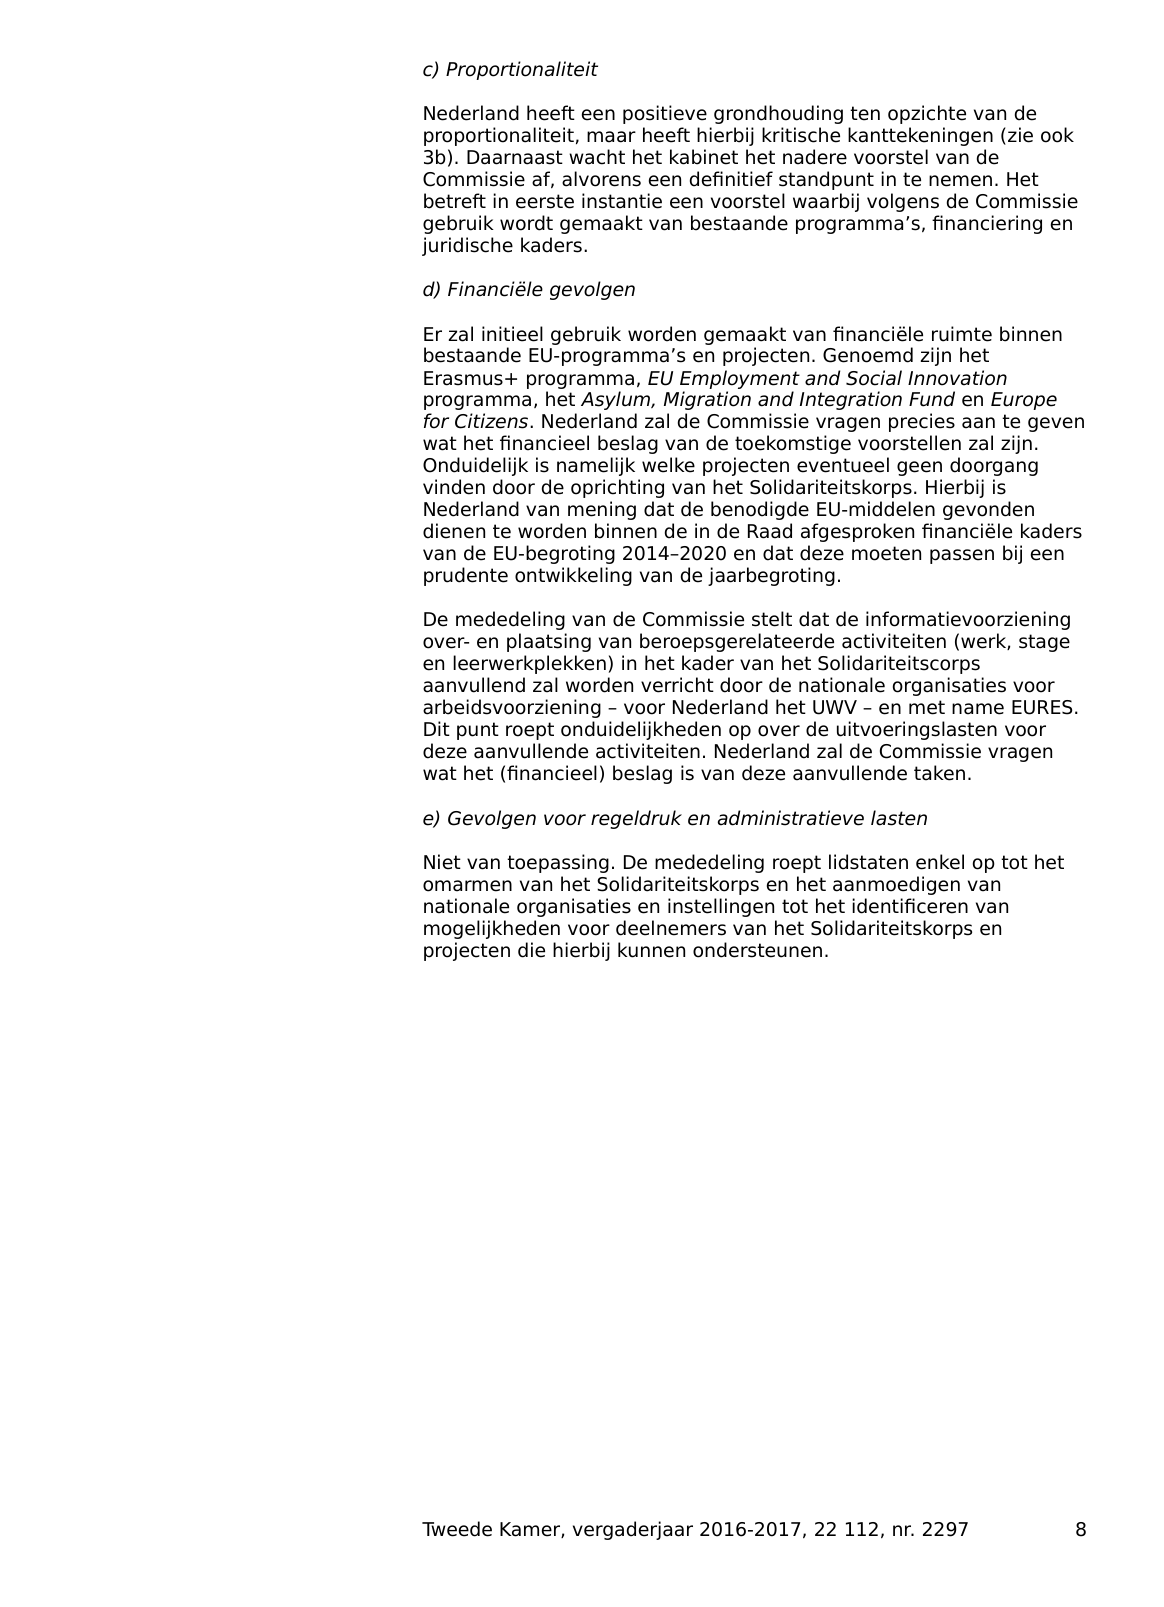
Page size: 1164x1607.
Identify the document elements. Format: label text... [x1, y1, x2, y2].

text Er zal initieel gebruik worden gemaakt van financiële ruimte binnen bestaande EU-programma’s en projecten. Genoemd zijn het Erasmus+ programma, EU Employment and Social Innovation programma, het Asylum, Migration and Integration Fund en Europe for Citizens. Nederland zal de Commissie vragen precies aan te geven wat het financieel beslag van de toekomstige voorstellen zal zijn. Onduidelijk is namelijk welke projecten eventueel geen doorgang vinden door de oprichting van het Solidariteitskorps. Hierbij is Nederland van mening dat de benodigde EU-middelen gevonden dienen te worden binnen de in de Raad afgesproken financiële kaders van de EU-begroting 2014–2020 en dat deze moeten passen bij een prudente ontwikkeling van de jaarbegroting. [422, 323, 1087, 587]
subtitle e) Gevolgen voor regeldruk en administratieve lasten [422, 807, 1087, 829]
text Niet van toepassing. De mededeling roept lidstaten enkel op tot het omarmen van het Solidariteitskorps en het aanmoedigen van nationale organisaties en instellingen tot het identificeren van mogelijkheden voor deelnemers van het Solidariteitskorps en projecten die hierbij kunnen ondersteunen. [422, 852, 1087, 961]
subtitle c) Proportionaliteit [422, 59, 1087, 81]
subtitle d) Financiële gevolgen [422, 279, 1087, 301]
text De mededeling van de Commissie stelt dat de informatievoorziening over- en plaatsing van beroepsgerelateerde activiteiten (werk, stage en leerwerkplekken) in het kader van het Solidariteitscorps aanvullend zal worden verricht door de nationale organisaties voor arbeidsvoorziening – voor Nederland het UWV – en met name EURES. Dit punt roept onduidelijkheden op over de uitvoeringslasten voor deze aanvullende activiteiten. Nederland zal de Commissie vragen wat het (financieel) beslag is van deze aanvullende taken. [422, 609, 1087, 785]
text Nederland heeft een positieve grondhouding ten opzichte van de proportionaliteit, maar heeft hierbij kritische kanttekeningen (zie ook 3b). Daarnaast wacht het kabinet het nadere voorstel van de Commissie af, alvorens een definitief standpunt in te nemen. Het betreft in eerste instantie een voorstel waarbij volgens de Commissie gebruik wordt gemaakt van bestaande programma’s, financiering en juridische kaders. [422, 103, 1087, 257]
